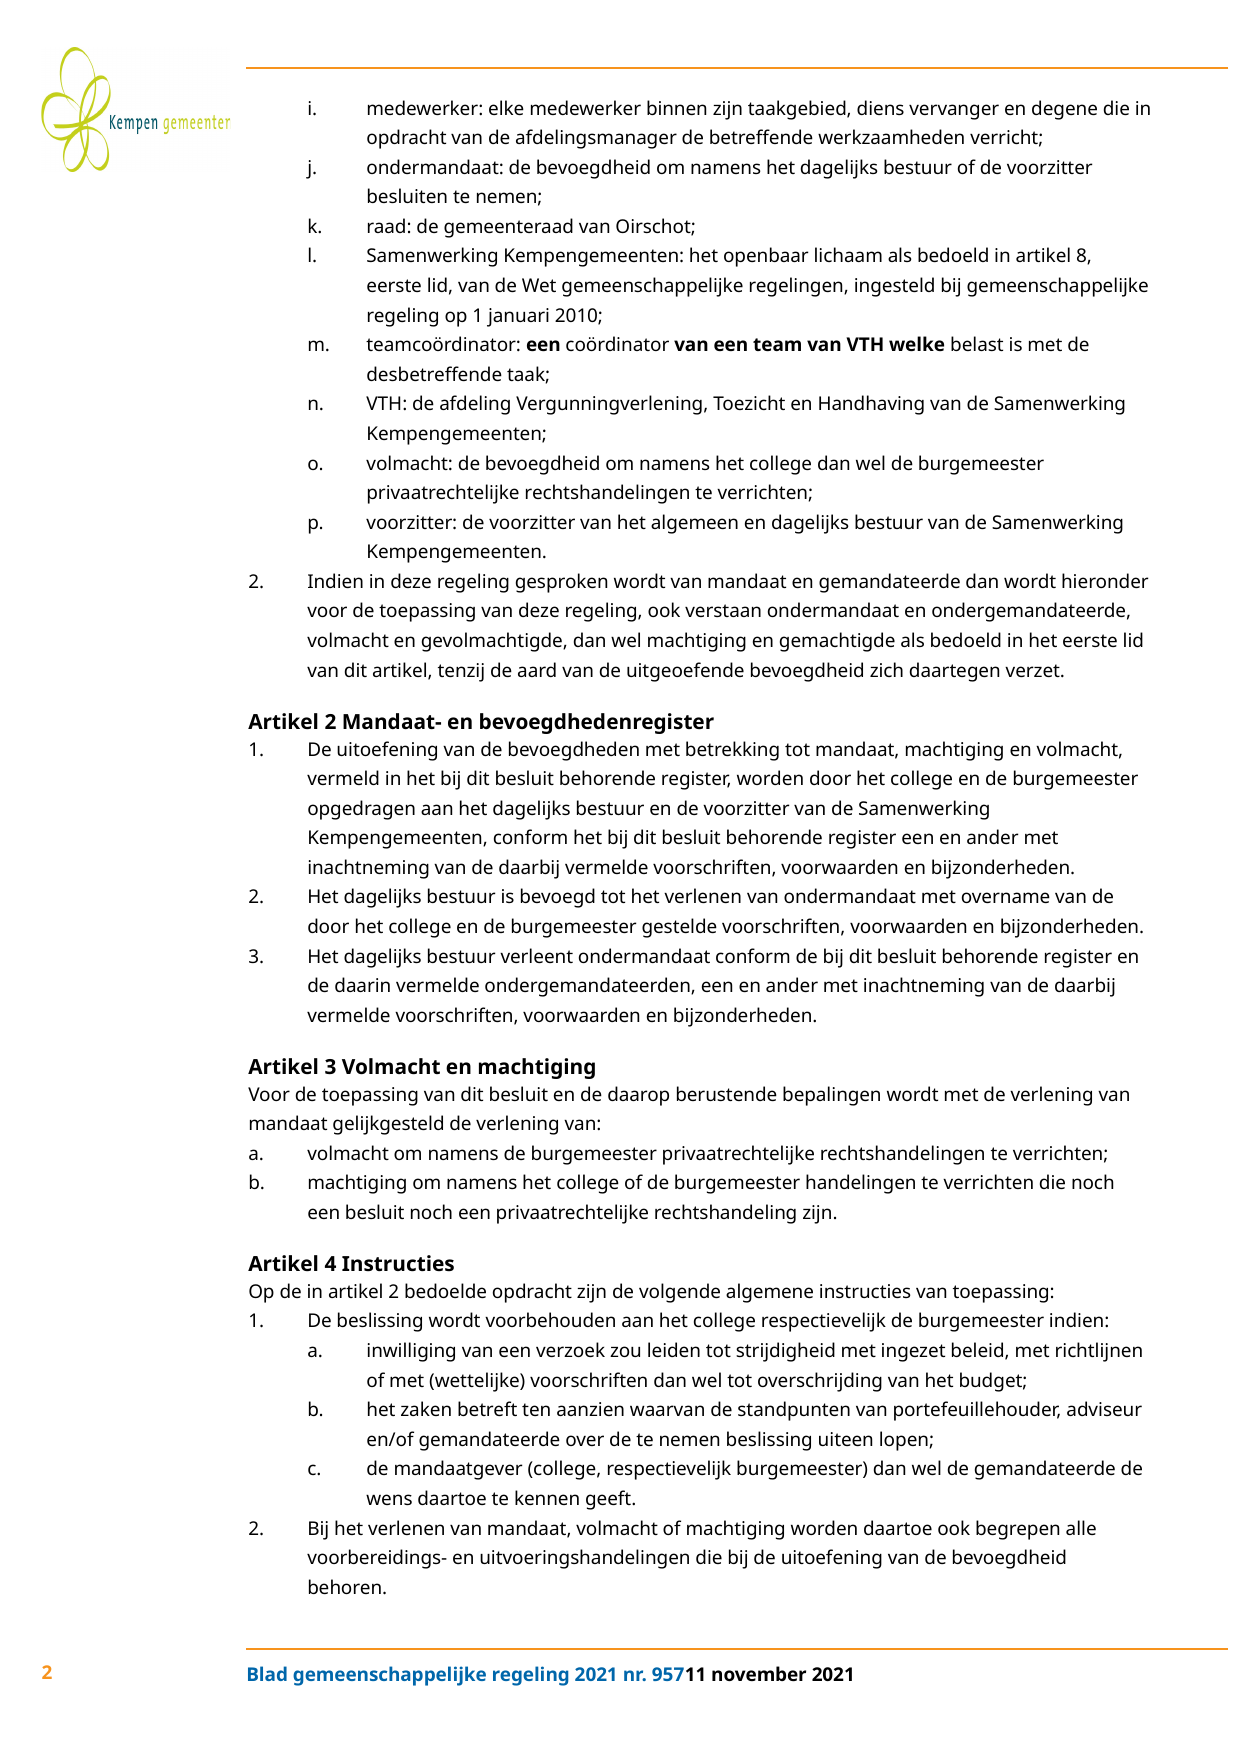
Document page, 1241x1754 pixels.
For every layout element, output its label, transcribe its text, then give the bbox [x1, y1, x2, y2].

list Het dagelijks bestuur is bevoegd tot het verlenen van ondermandaat met overname van de door het college en de burgemeester gestelde voorschriften, voorwaarden en bijzonderheden. [248, 884, 1152, 939]
list raad: de gemeenteraad van Oirschot; [307, 213, 1152, 239]
text Artikel 3 Volmacht en machtiging [248, 1052, 1152, 1081]
list De beslissing wordt voorbehouden aan het college respectievelijk de burgemeester indien: [248, 1308, 1152, 1333]
text Artikel 4 Instructies [248, 1249, 1152, 1278]
list voorzitter: de voorzitter van het algemeen en dagelijks bestuur van de Samenwerking Kempengemeenten. [307, 509, 1152, 564]
list Het dagelijks bestuur verleent ondermandaat conform de bij dit besluit behorende register en de daarin vermelde ondergemandateerden, een en ander met inachtneming van de daarbij vermelde voorschriften, voorwaarden en bijzonderheden. [248, 943, 1152, 1028]
list De uitoefening van de bevoegdheden met betrekking tot mandaat, machtiging en volmacht, vermeld in het bij dit besluit behorende register, worden door het college en de burgemeester opgedragen aan het dagelijks bestuur en de voorzitter van de Samenwerking Kempengemeenten, conform het bij dit besluit behorende register een en ander met inachtneming van de daarbij vermelde voorschriften, voorwaarden en bijzonderheden. [248, 736, 1152, 880]
list de mandaatgever (college, respectievelijk burgemeester) dan wel de gemandateerde de wens daartoe te kennen geeft. [307, 1456, 1152, 1511]
list VTH: de afdeling Vergunningverlening, Toezicht en Handhaving van de Samenwerking Kempengemeenten; [307, 391, 1152, 446]
list medewerker: elke medewerker binnen zijn taakgebied, diens vervanger en degene die in opdracht van de afdelingsmanager de betreffende werkzaamheden verricht; [307, 95, 1152, 150]
list het zaken betreft ten aanzien waarvan de standpunten van portefeuillehouder, adviseur en/of gemandateerde over de te nemen beslissing uiteen lopen; [307, 1396, 1152, 1452]
text Artikel 2 Mandaat- en bevoegdhedenregister [248, 707, 1152, 736]
list volmacht: de bevoegdheid om namens het college dan wel de burgemeester privaatrechtelijke rechtshandelingen te verrichten; [307, 450, 1152, 505]
list machtiging om namens het college of de burgemeester handelingen te verrichten die noch een besluit noch een privaatrechtelijke rechtshandeling zijn. [248, 1169, 1152, 1225]
list Indien in deze regeling gesproken wordt van mandaat en gemandateerde dan wordt hieronder voor de toepassing van deze regeling, ook verstaan ondermandaat en ondergemandateerde, volmacht en gevolmachtigde, dan wel machtiging en gemachtigde als bedoeld in het eerste lid van dit artikel, tenzij de aard van de uitgeoefende bevoegdheid zich daartegen verzet. [248, 568, 1152, 683]
picture [41, 47, 231, 172]
list inwilliging van een verzoek zou leiden tot strijdigheid met ingezet beleid, met richtlijnen of met (wettelijke) voorschriften dan wel tot overschrijding van het budget; [307, 1337, 1152, 1392]
text Voor de toepassing van dit besluit en de daarop berustende bepalingen wordt met de verlening van mandaat gelijkgesteld de verlening van: [248, 1081, 1152, 1136]
list Bij het verlenen van mandaat, volmacht of machtiging worden daartoe ook begrepen alle voorbereidings- en uitvoeringshandelingen die bij de uitoefening van de bevoegdheid behoren. [248, 1515, 1152, 1599]
list volmacht om namens de burgemeester privaatrechtelijke rechtshandelingen te verrichten; [248, 1140, 1152, 1166]
text Op de in artikel 2 bedoelde opdracht zijn de volgende algemene instructies van toepassing: [248, 1278, 1152, 1304]
list Samenwerking Kempengemeenten: het openbaar lichaam als bedoeld in artikel 8, eerste lid, van de Wet gemeenschappelijke regelingen, ingesteld bij gemeenschappelijke regeling op 1 januari 2010; [307, 243, 1152, 328]
list ondermandaat: de bevoegdheid om namens het dagelijks bestuur of de voorzitter besluiten te nemen; [307, 154, 1152, 209]
list teamcoördinator: een coördinator van een team van VTH welke belast is met de desbetreffende taak; [307, 331, 1152, 387]
